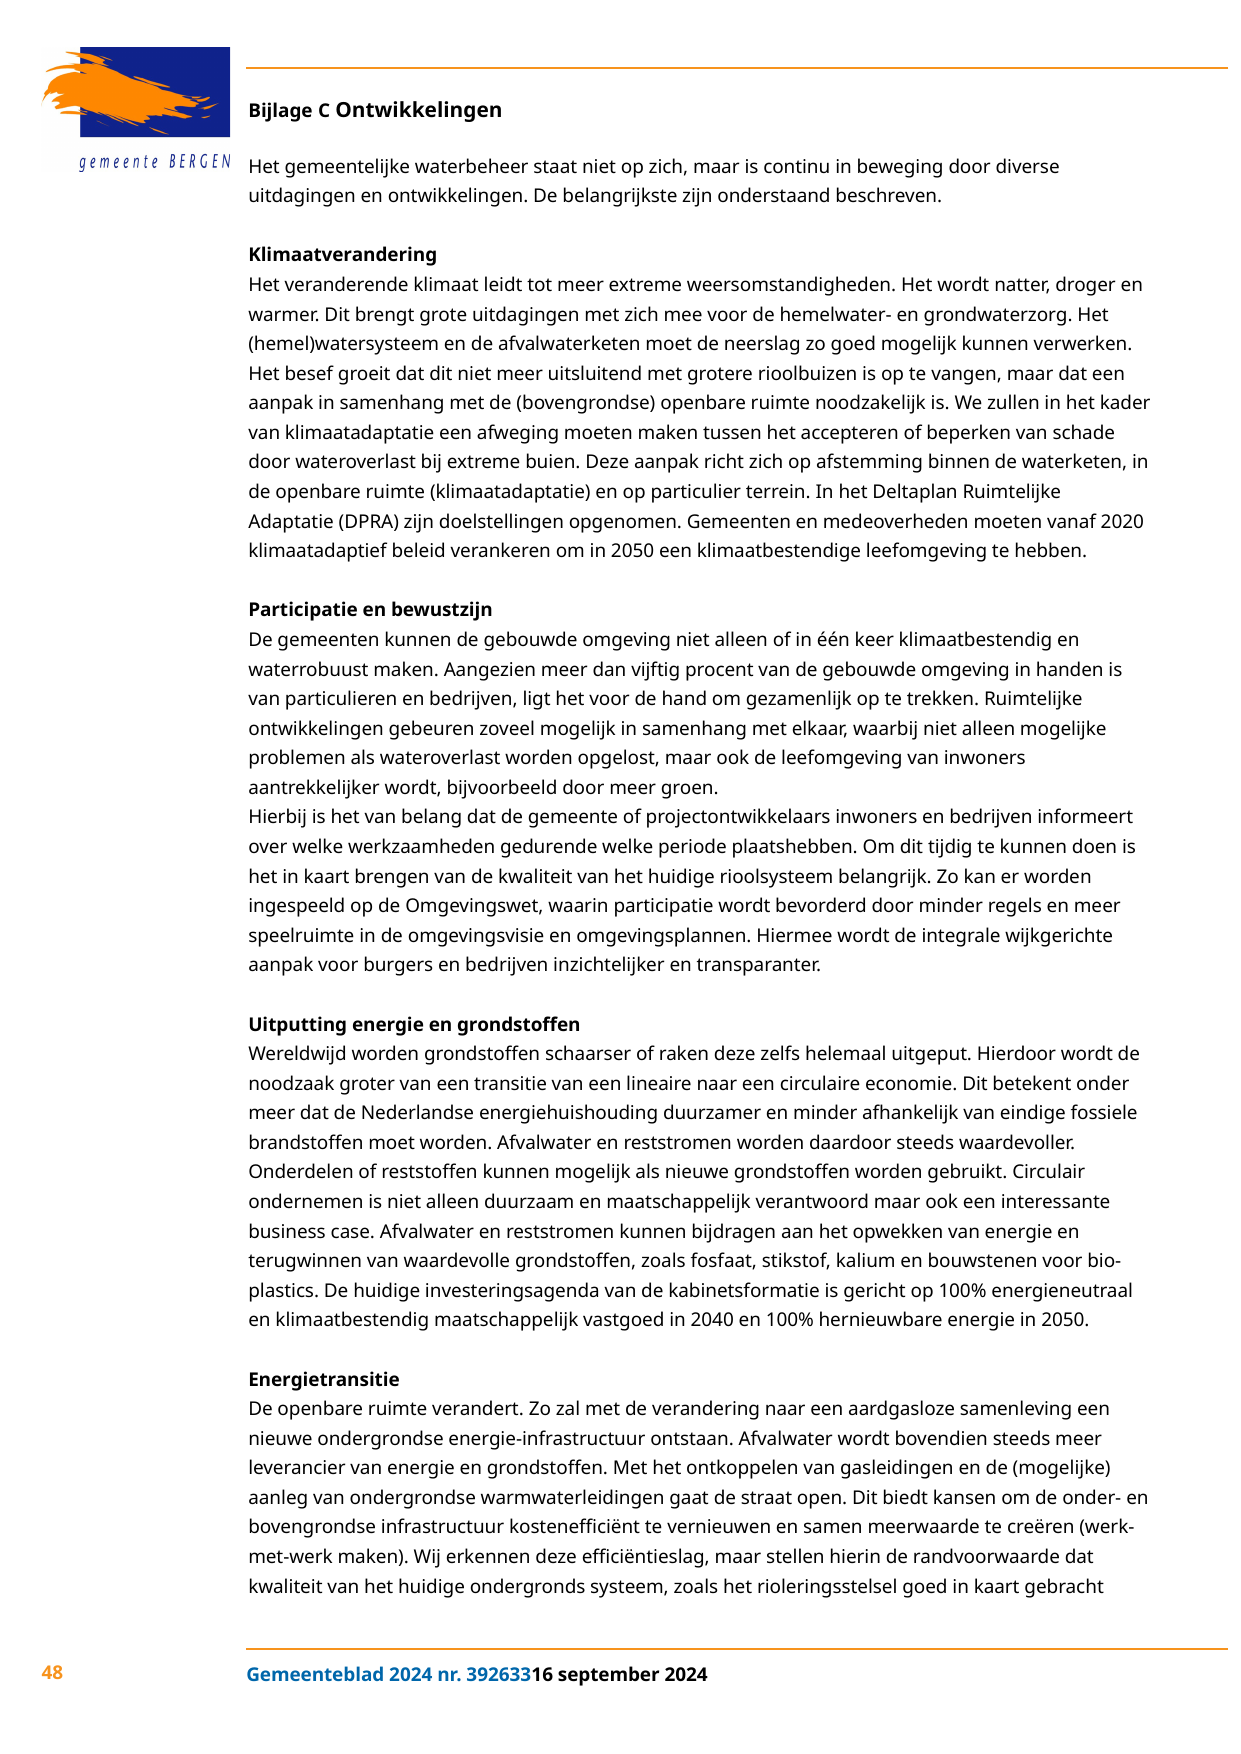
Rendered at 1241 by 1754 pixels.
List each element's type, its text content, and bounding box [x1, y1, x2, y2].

text Energietransitie [248, 1366, 1152, 1392]
text Participatie en bewustzijn [248, 597, 1152, 622]
text Hierbij is het van belang dat de gemeente of projectontwikkelaars inwoners en bedrijven informeert over welke werkzaamheden gedurende welke periode plaatshebben. Om dit tijdig te kunnen doen is het in kaart brengen van de kwaliteit van het huidige rioolsysteem belangrijk. Zo kan er worden ingespeeld op de Omgevingswet, waarin participatie wordt bevorderd door minder regels en meer speelruimte in de omgevingsvisie en omgevingsplannen. Hiermee wordt de integrale wijkgerichte aanpak voor burgers en bedrijven inzichtelijker en transparanter. [248, 804, 1152, 977]
text Het veranderende klimaat leidt tot meer extreme weersomstandigheden. Het wordt natter, droger en warmer. Dit brengt grote uitdagingen met zich mee voor de hemelwater- en grondwaterzorg. Het (hemel)watersysteem en de afvalwaterketen moet de neerslag zo goed mogelijk kunnen verwerken. Het besef groeit dat dit niet meer uitsluitend met grotere rioolbuizen is op te vangen, maar dat een aanpak in samenhang met de (bovengrondse) openbare ruimte noodzakelijk is. We zullen in het kader van klimaatadaptatie een afweging moeten maken tussen het accepteren of beperken van schade door wateroverlast bij extreme buien. Deze aanpak richt zich op afstemming binnen de waterketen, in de openbare ruimte (klimaatadaptatie) en op particulier terrein. In het Deltaplan Ruimtelijke Adaptatie (DPRA) zijn doelstellingen opgenomen. Gemeenten en medeoverheden moeten vanaf 2020 klimaatadaptief beleid verankeren om in 2050 een klimaatbestendige leefomgeving te hebben. [248, 271, 1152, 563]
text De gemeenten kunnen de gebouwde omgeving niet alleen of in één keer klimaatbestendig en waterrobuust maken. Aangezien meer dan vijftig procent van de gebouwde omgeving in handen is van particulieren en bedrijven, ligt het voor de hand om gezamenlijk op te trekken. Ruimtelijke ontwikkelingen gebeuren zoveel mogelijk in samenhang met elkaar, waarbij niet alleen mogelijke problemen als wateroverlast worden opgelost, maar ook de leefomgeving van inwoners aantrekkelijker wordt, bijvoorbeeld door meer groen. [248, 626, 1152, 800]
text Wereldwijd worden grondstoffen schaarser of raken deze zelfs helemaal uitgeput. Hierdoor wordt de noodzaak groter van een transitie van een lineaire naar een circulaire economie. Dit betekent onder meer dat de Nederlandse energiehuishouding duurzamer en minder afhankelijk van eindige fossiele brandstoffen moet worden. Afvalwater en reststromen worden daardoor steeds waardevoller. Onderdelen of reststoffen kunnen mogelijk als nieuwe grondstoffen worden gebruikt. Circulair ondernemen is niet alleen duurzaam en maatschappelijk verantwoord maar ook een interessante business case. Afvalwater en reststromen kunnen bijdragen aan het opwekken van energie en terugwinnen van waardevolle grondstoffen, zoals fosfaat, stikstof, kalium en bouwstenen voor bio-plastics. De huidige investeringsagenda van de kabinetsformatie is gericht op 100% energieneutraal en klimaatbestendig maatschappelijk vastgoed in 2040 en 100% hernieuwbare energie in 2050. [248, 1040, 1152, 1332]
picture [41, 47, 231, 172]
text Uitputting energie en grondstoffen [248, 1011, 1152, 1037]
text Klimaatverandering [248, 242, 1152, 267]
text Het gemeentelijke waterbeheer staat niet op zich, maar is continu in beweging door diverse uitdagingen en ontwikkelingen. De belangrijkste zijn onderstaand beschreven. [248, 153, 1152, 208]
text Bijlage C Ontwikkelingen [248, 95, 1152, 123]
text De openbare ruimte verandert. Zo zal met de verandering naar een aardgasloze samenleving een nieuwe ondergrondse energie-infrastructuur ontstaan. Afvalwater wordt bovendien steeds meer leverancier van energie en grondstoffen. Met het ontkoppelen van gasleidingen en de (mogelijke) aanleg van ondergrondse warmwaterleidingen gaat de straat open. Dit biedt kansen om de onder- en bovengrondse infrastructuur kostenefficiënt te vernieuwen en samen meerwaarde te creëren (werk-met-werk maken). Wij erkennen deze efficiëntieslag, maar stellen hierin de randvoorwaarde dat kwaliteit van het huidige ondergronds systeem, zoals het rioleringsstelsel goed in kaart gebracht [248, 1395, 1152, 1599]
